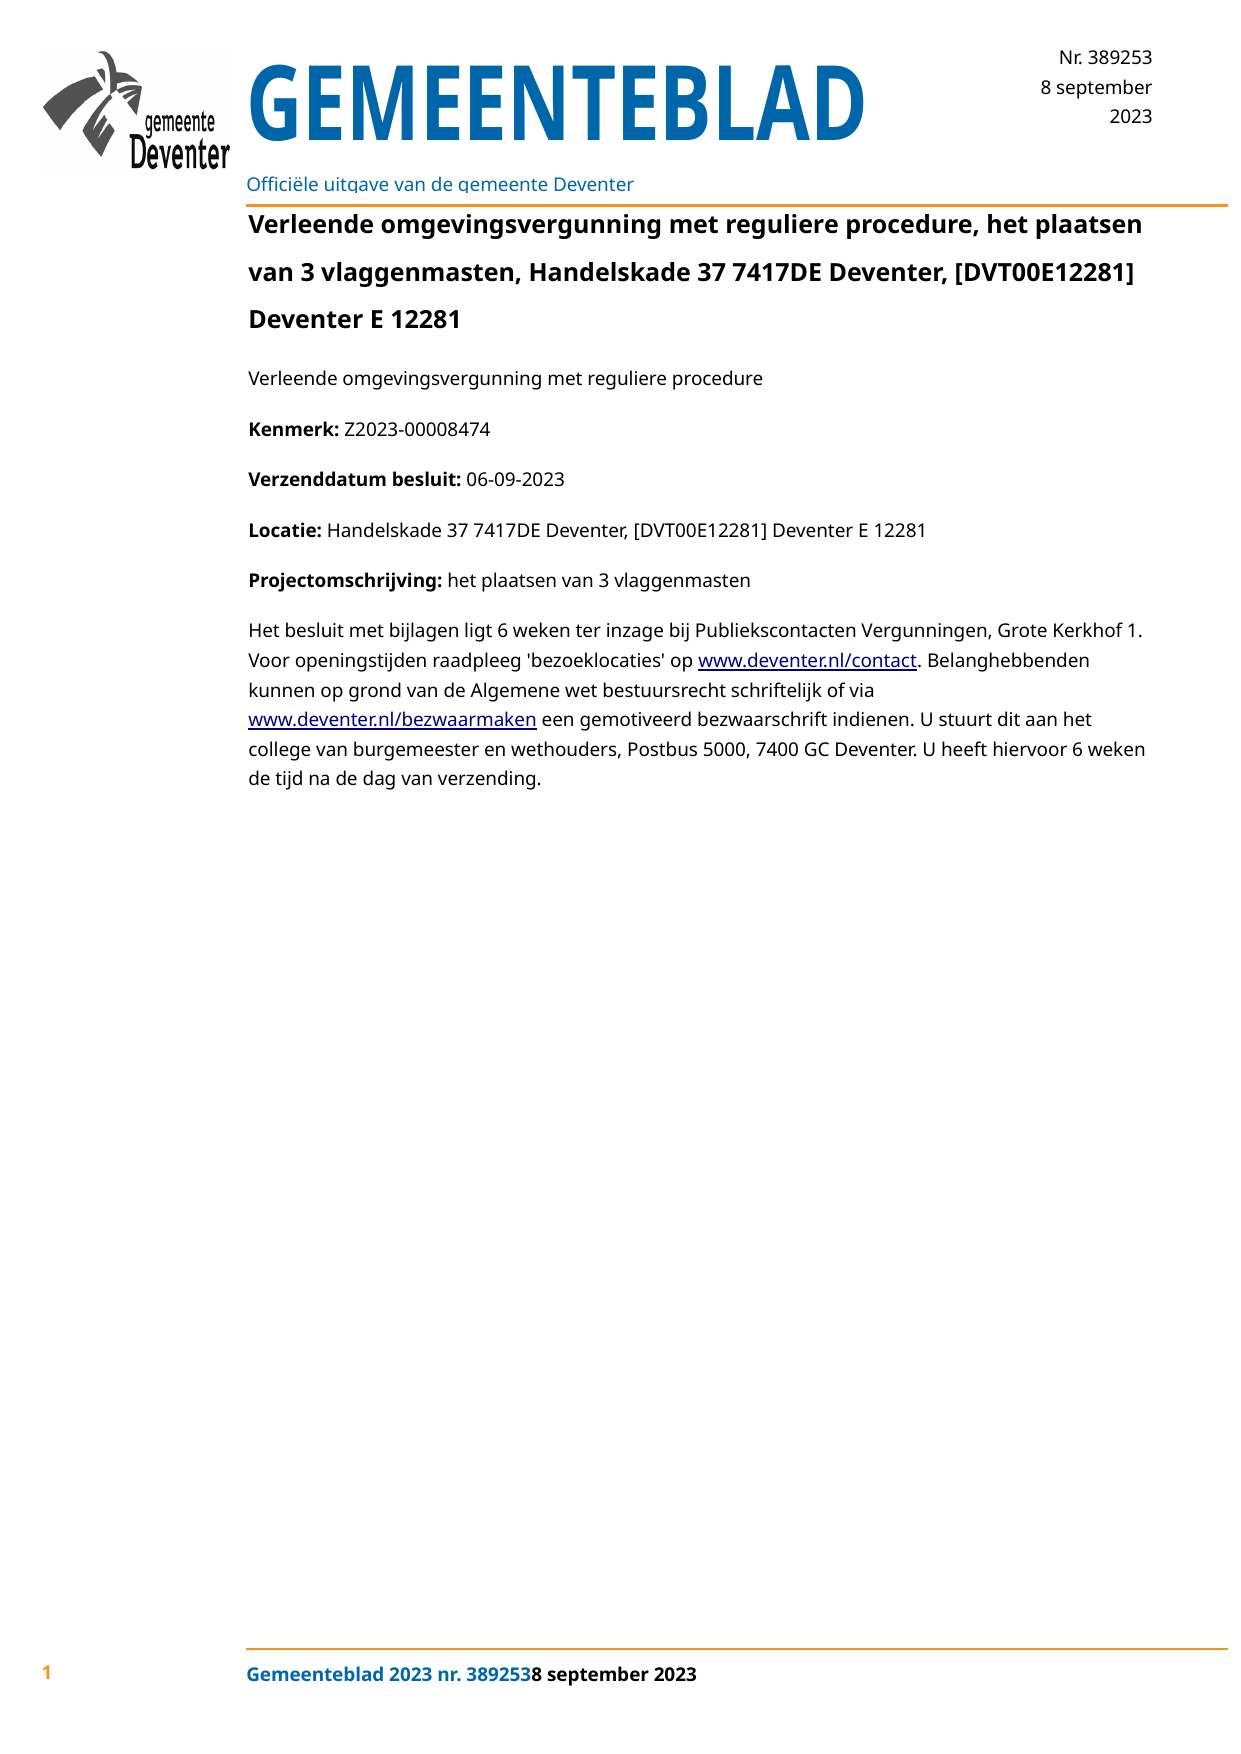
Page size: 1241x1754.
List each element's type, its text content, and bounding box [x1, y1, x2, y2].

text Kenmerk: Z2023-00008474 [248, 416, 1152, 442]
text Verzenddatum besluit: 06-09-2023 [248, 466, 1152, 492]
text Verleende omgevingsvergunning met reguliere procedure [248, 366, 1152, 391]
text Projectomschrijving: het plaatsen van 3 vlaggenmasten [248, 567, 1152, 593]
text Verleende omgevingsvergunning met reguliere procedure, het plaatsen van 3 vlaggenmasten, Handelskade 37 7417DE Deventer, [DVT00E12281] Deventer E 12281 [248, 207, 1152, 336]
text Het besluit met bijlagen ligt 6 weken ter inzage bij Publiekscontacten Vergunningen, Grote Kerkhof 1. Voor openingstijden raadpleeg 'bezoeklocaties' op www.deventer.nl/contact. Belanghebbenden kunnen op grond van de Algemene wet bestuursrecht schriftelijk of via www.deventer.nl/bezwaarmaken een gemotiveerd bezwaarschrift indienen. U stuurt dit aan het college van burgemeester en wethouders, Postbus 5000, 7400 GC Deventer. U heeft hiervoor 6 weken de tijd na de dag van verzending. [248, 618, 1152, 791]
picture [41, 47, 231, 172]
text Locatie: Handelskade 37 7417DE Deventer, [DVT00E12281] Deventer E 12281 [248, 517, 1152, 542]
